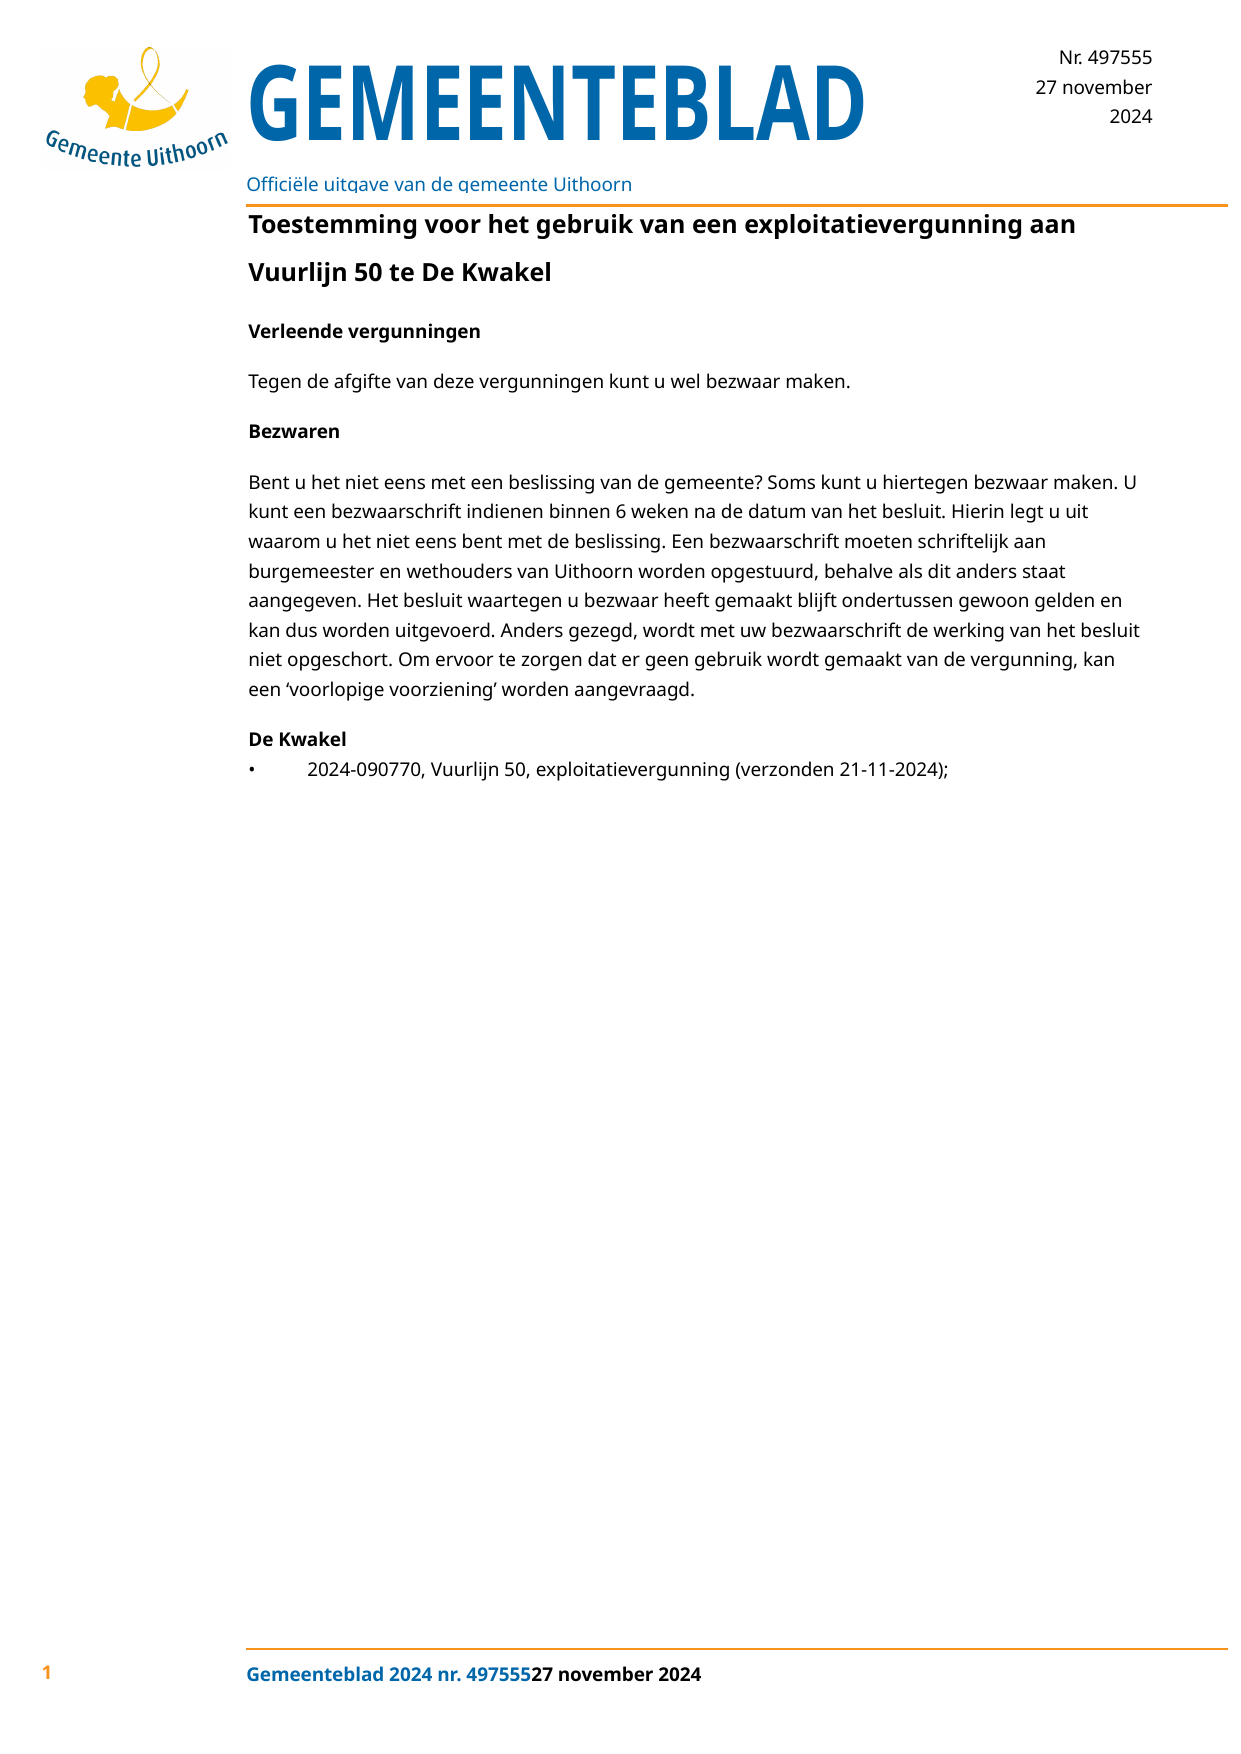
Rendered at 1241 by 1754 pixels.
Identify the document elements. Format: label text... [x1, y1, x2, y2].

text Tegen de afgifte van deze vergunningen kunt u wel bezwaar maken. [248, 368, 1152, 394]
text De Kwakel [248, 727, 1152, 752]
list 2024-090770, Vuurlijn 50, exploitatievergunning (verzonden 21-11-2024); [248, 756, 1152, 782]
picture [41, 47, 231, 172]
text Verleende vergunningen [248, 318, 1152, 344]
text Bezwaren [248, 419, 1152, 444]
text Bent u het niet eens met een beslissing van de gemeente? Soms kunt u hiertegen bezwaar maken. U kunt een bezwaarschrift indienen binnen 6 weken na de datum van het besluit. Hierin legt u uit waarom u het niet eens bent met de beslissing. Een bezwaarschrift moeten schriftelijk aan burgemeester en wethouders van Uithoorn worden opgestuurd, behalve als dit anders staat aangegeven. Het besluit waartegen u bezwaar heeft gemaakt blijft ondertussen gewoon gelden en kan dus worden uitgevoerd. Anders gezegd, wordt met uw bezwaarschrift de werking van het besluit niet opgeschort. Om ervoor te zorgen dat er geen gebruik wordt gemaakt van de vergunning, kan een ‘voorlopige voorziening’ worden aangevraagd. [248, 469, 1152, 702]
text Toestemming voor het gebruik van een exploitatievergunning aan Vuurlijn 50 te De Kwakel [248, 207, 1152, 288]
